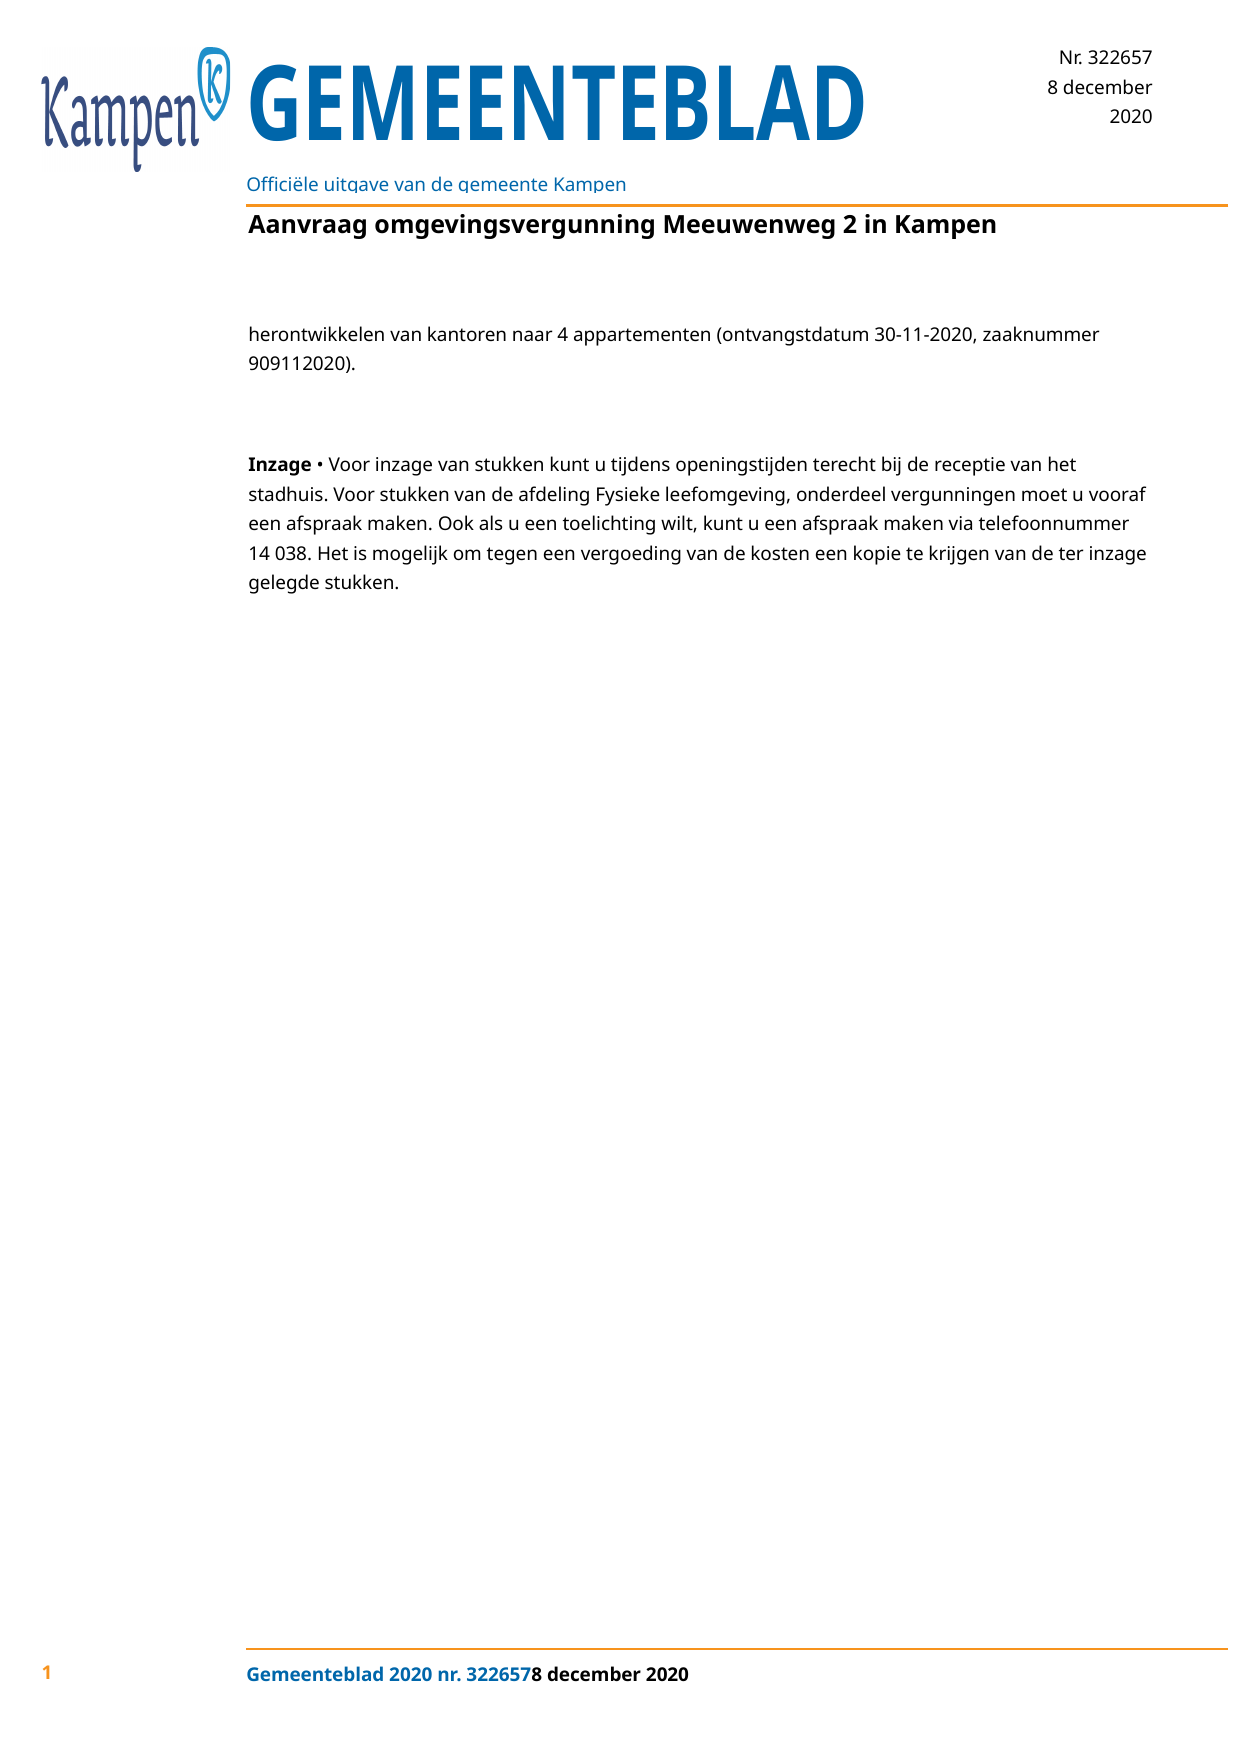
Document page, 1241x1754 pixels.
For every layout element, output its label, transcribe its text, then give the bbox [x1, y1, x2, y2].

picture [41, 47, 231, 172]
text Aanvraag omgevingsvergunning Meeuwenweg 2 in Kampen [248, 207, 1152, 241]
text Inzage • Voor inzage van stukken kunt u tijdens openingstijden terecht bij de receptie van het stadhuis. Voor stukken van de afdeling Fysieke leefomgeving, onderdeel vergunningen moet u vooraf een afspraak maken. Ook als u een toelichting wilt, kunt u een afspraak maken via telefoonnummer 14 038. Het is mogelijk om tegen een vergoeding van de kosten een kopie te krijgen van de ter inzage gelegde stukken. [248, 451, 1152, 595]
text herontwikkelen van kantoren naar 4 appartementen (ontvangstdatum 30-11-2020, zaaknummer 909112020). [248, 321, 1152, 376]
